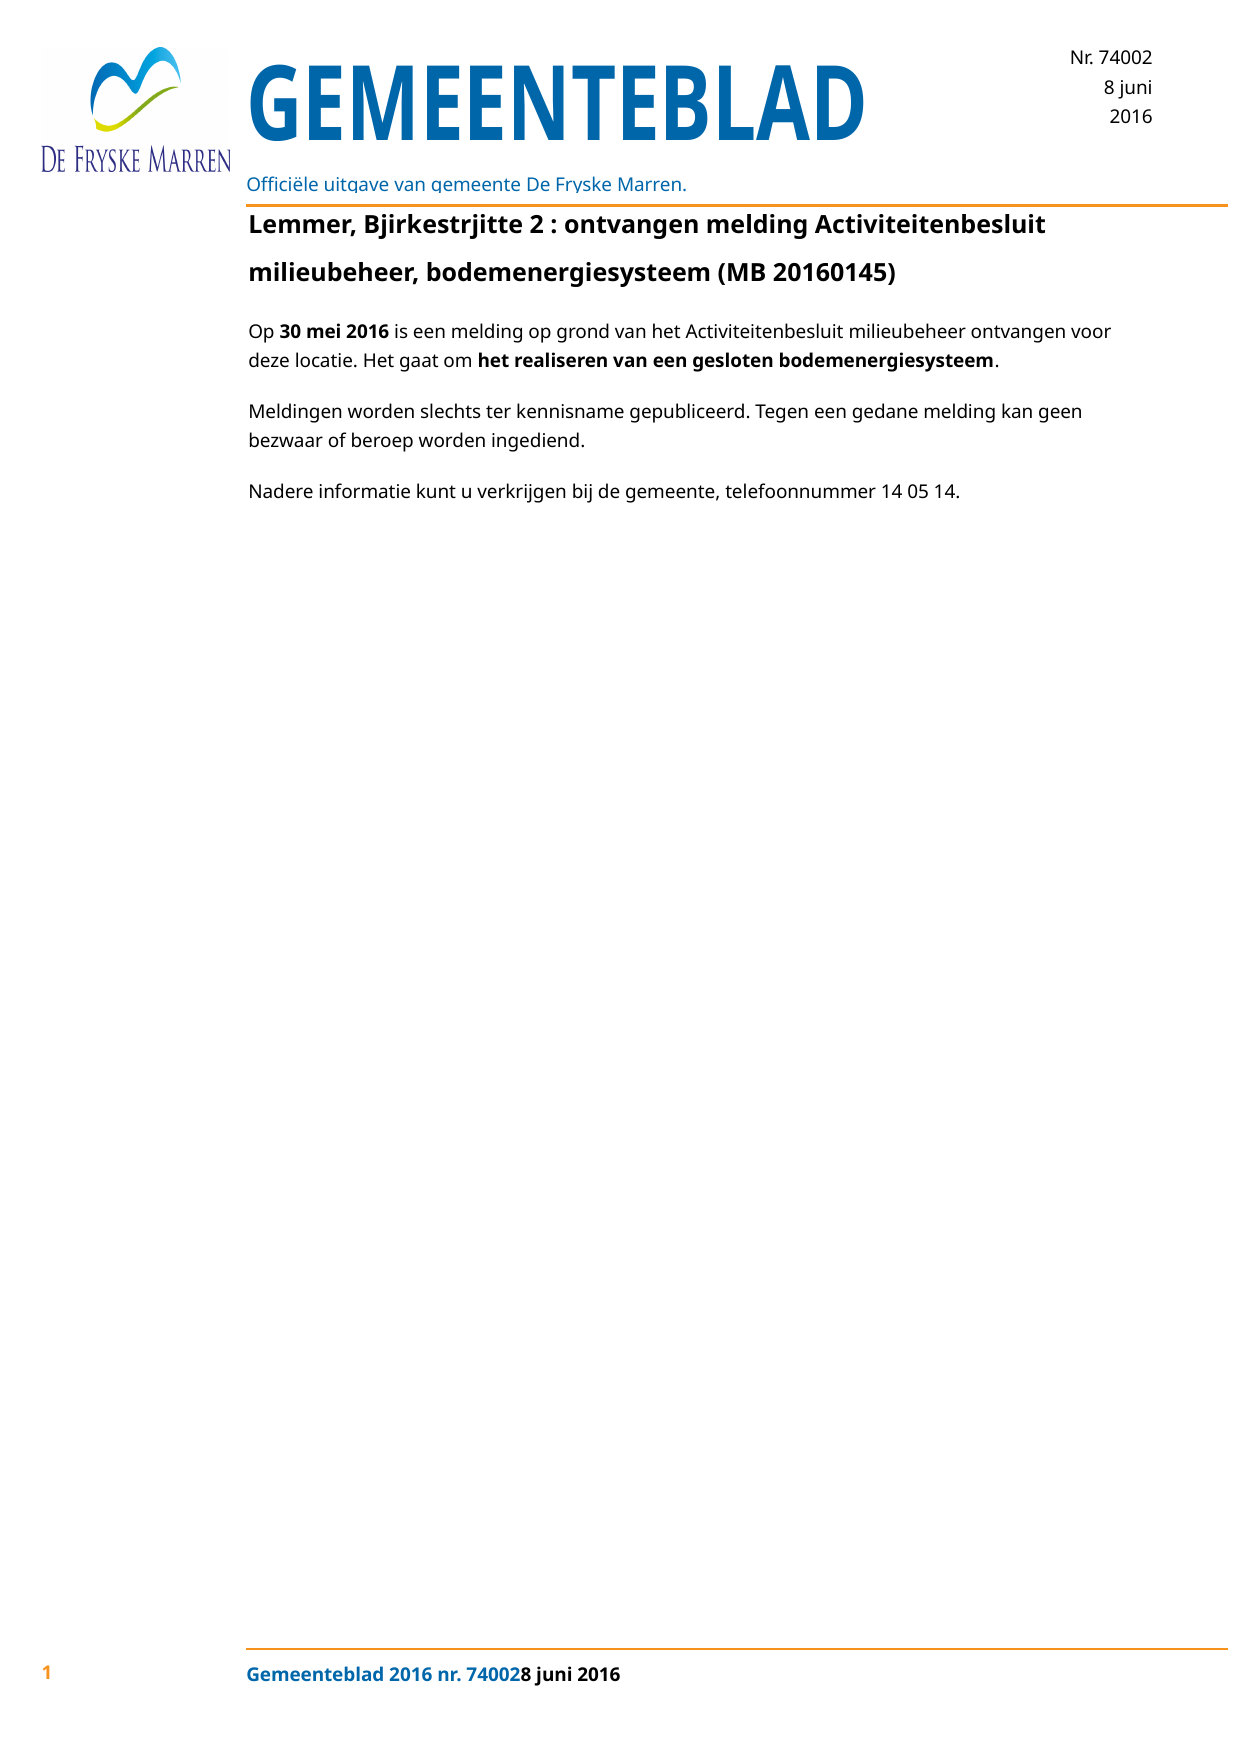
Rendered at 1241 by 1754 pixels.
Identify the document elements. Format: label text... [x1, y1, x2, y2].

text Nadere informatie kunt u verkrijgen bij de gemeente, telefoonnummer 14 05 14. [248, 478, 1152, 504]
text Meldingen worden slechts ter kennisname gepubliceerd. Tegen een gedane melding kan geen bezwaar of beroep worden ingediend. [248, 398, 1152, 453]
picture [41, 47, 231, 172]
text Lemmer, Bjirkestrjitte 2 : ontvangen melding Activiteitenbesluit milieubeheer, bodemenergiesysteem (MB 20160145) [248, 207, 1152, 288]
text Op 30 mei 2016 is een melding op grond van het Activiteitenbesluit milieubeheer ontvangen voor deze locatie. Het gaat om het realiseren van een gesloten bodemenergiesysteem. [248, 318, 1152, 373]
